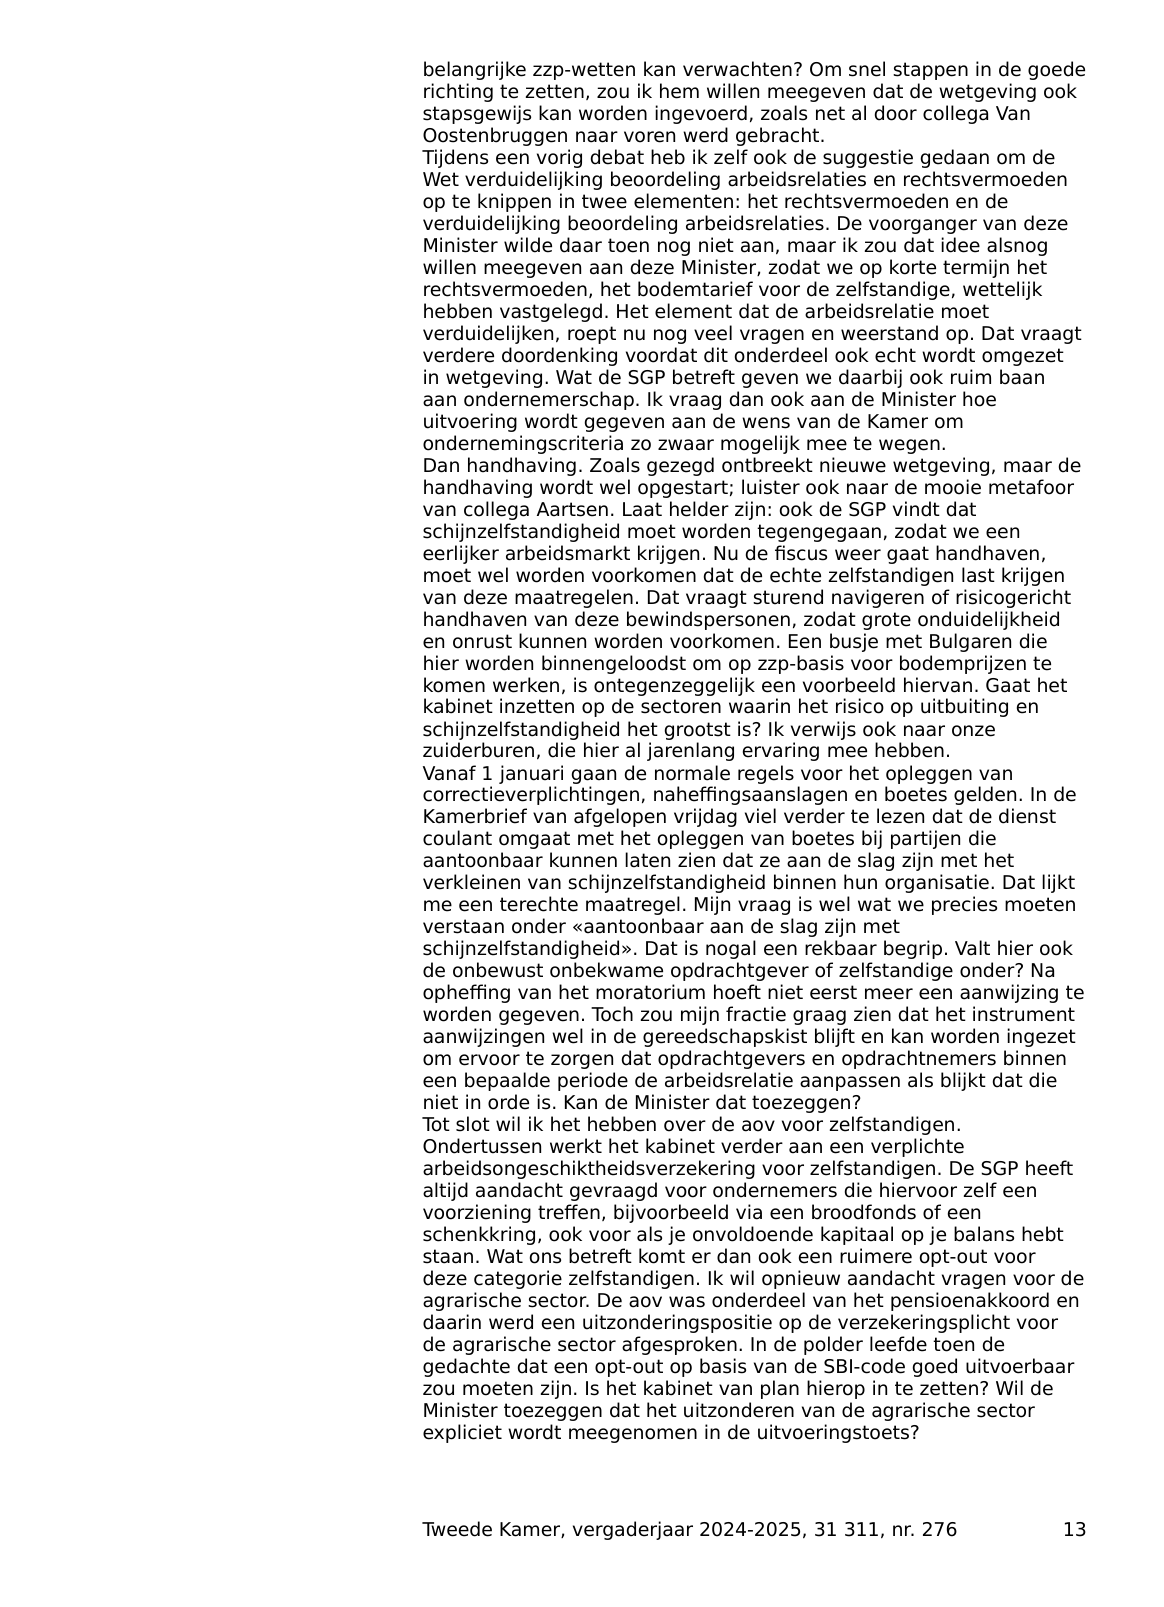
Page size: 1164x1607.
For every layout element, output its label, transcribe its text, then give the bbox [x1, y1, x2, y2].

text belangrijke zzp-wetten kan verwachten? Om snel stappen in de goede richting te zetten, zou ik hem willen meegeven dat de wetgeving ook stapsgewijs kan worden ingevoerd, zoals net al door collega Van Oostenbruggen naar voren werd gebracht. [422, 59, 1087, 147]
text Tot slot wil ik het hebben over de aov voor zelfstandigen. Ondertussen werkt het kabinet verder aan een verplichte arbeidsongeschiktheidsverzekering voor zelfstandigen. De SGP heeft altijd aandacht gevraagd voor ondernemers die hiervoor zelf een voorziening treffen, bijvoorbeeld via een broodfonds of een schenkkring, ook voor als je onvoldoende kapitaal op je balans hebt staan. Wat ons betreft komt er dan ook een ruimere opt-out voor deze categorie zelfstandigen. Ik wil opnieuw aandacht vragen voor de agrarische sector. De aov was onderdeel van het pensioenakkoord en daarin werd een uitzonderingspositie op de verzekeringsplicht voor de agrarische sector afgesproken. In de polder leefde toen de gedachte dat een opt-out op basis van de SBI-code goed uitvoerbaar zou moeten zijn. Is het kabinet van plan hierop in te zetten? Wil de Minister toezeggen dat het uitzonderen van de agrarische sector expliciet wordt meegenomen in de uitvoeringstoets? [422, 1114, 1087, 1444]
text Vanaf 1 januari gaan de normale regels voor het opleggen van correctieverplichtingen, naheffingsaanslagen en boetes gelden. In de Kamerbrief van afgelopen vrijdag viel verder te lezen dat de dienst coulant omgaat met het opleggen van boetes bij partijen die aantoonbaar kunnen laten zien dat ze aan de slag zijn met het verkleinen van schijnzelfstandigheid binnen hun organisatie. Dat lijkt me een terechte maatregel. Mijn vraag is wel wat we precies moeten verstaan onder «aantoonbaar aan de slag zijn met schijnzelfstandigheid». Dat is nogal een rekbaar begrip. Valt hier ook de onbewust onbekwame opdrachtgever of zelfstandige onder? Na opheffing van het moratorium hoeft niet eerst meer een aanwijzing te worden gegeven. Toch zou mijn fractie graag zien dat het instrument aanwijzingen wel in de gereedschapskist blijft en kan worden ingezet om ervoor te zorgen dat opdrachtgevers en opdrachtnemers binnen een bepaalde periode de arbeidsrelatie aanpassen als blijkt dat die niet in orde is. Kan de Minister dat toezeggen? [422, 762, 1087, 1114]
text Tijdens een vorig debat heb ik zelf ook de suggestie gedaan om de Wet verduidelijking beoordeling arbeidsrelaties en rechtsvermoeden op te knippen in twee elementen: het rechtsvermoeden en de verduidelijking beoordeling arbeidsrelaties. De voorganger van deze Minister wilde daar toen nog niet aan, maar ik zou dat idee alsnog willen meegeven aan deze Minister, zodat we op korte termijn het rechtsvermoeden, het bodemtarief voor de zelfstandige, wettelijk hebben vastgelegd. Het element dat de arbeidsrelatie moet verduidelijken, roept nu nog veel vragen en weerstand op. Dat vraagt verdere doordenking voordat dit onderdeel ook echt wordt omgezet in wetgeving. Wat de SGP betreft geven we daarbij ook ruim baan aan ondernemerschap. Ik vraag dan ook aan de Minister hoe uitvoering wordt gegeven aan de wens van de Kamer om ondernemingscriteria zo zwaar mogelijk mee te wegen. [422, 147, 1087, 455]
text Dan handhaving. Zoals gezegd ontbreekt nieuwe wetgeving, maar de handhaving wordt wel opgestart; luister ook naar de mooie metafoor van collega Aartsen. Laat helder zijn: ook de SGP vindt dat schijnzelfstandigheid moet worden tegengegaan, zodat we een eerlijker arbeidsmarkt krijgen. Nu de fiscus weer gaat handhaven, moet wel worden voorkomen dat de echte zelfstandigen last krijgen van deze maatregelen. Dat vraagt sturend navigeren of risicogericht handhaven van deze bewindspersonen, zodat grote onduidelijkheid en onrust kunnen worden voorkomen. Een busje met Bulgaren die hier worden binnengeloodst om op zzp-basis voor bodemprijzen te komen werken, is ontegenzeggelijk een voorbeeld hiervan. Gaat het kabinet inzetten op de sectoren waarin het risico op uitbuiting en schijnzelfstandigheid het grootst is? Ik verwijs ook naar onze zuiderburen, die hier al jarenlang ervaring mee hebben. [422, 455, 1087, 762]
